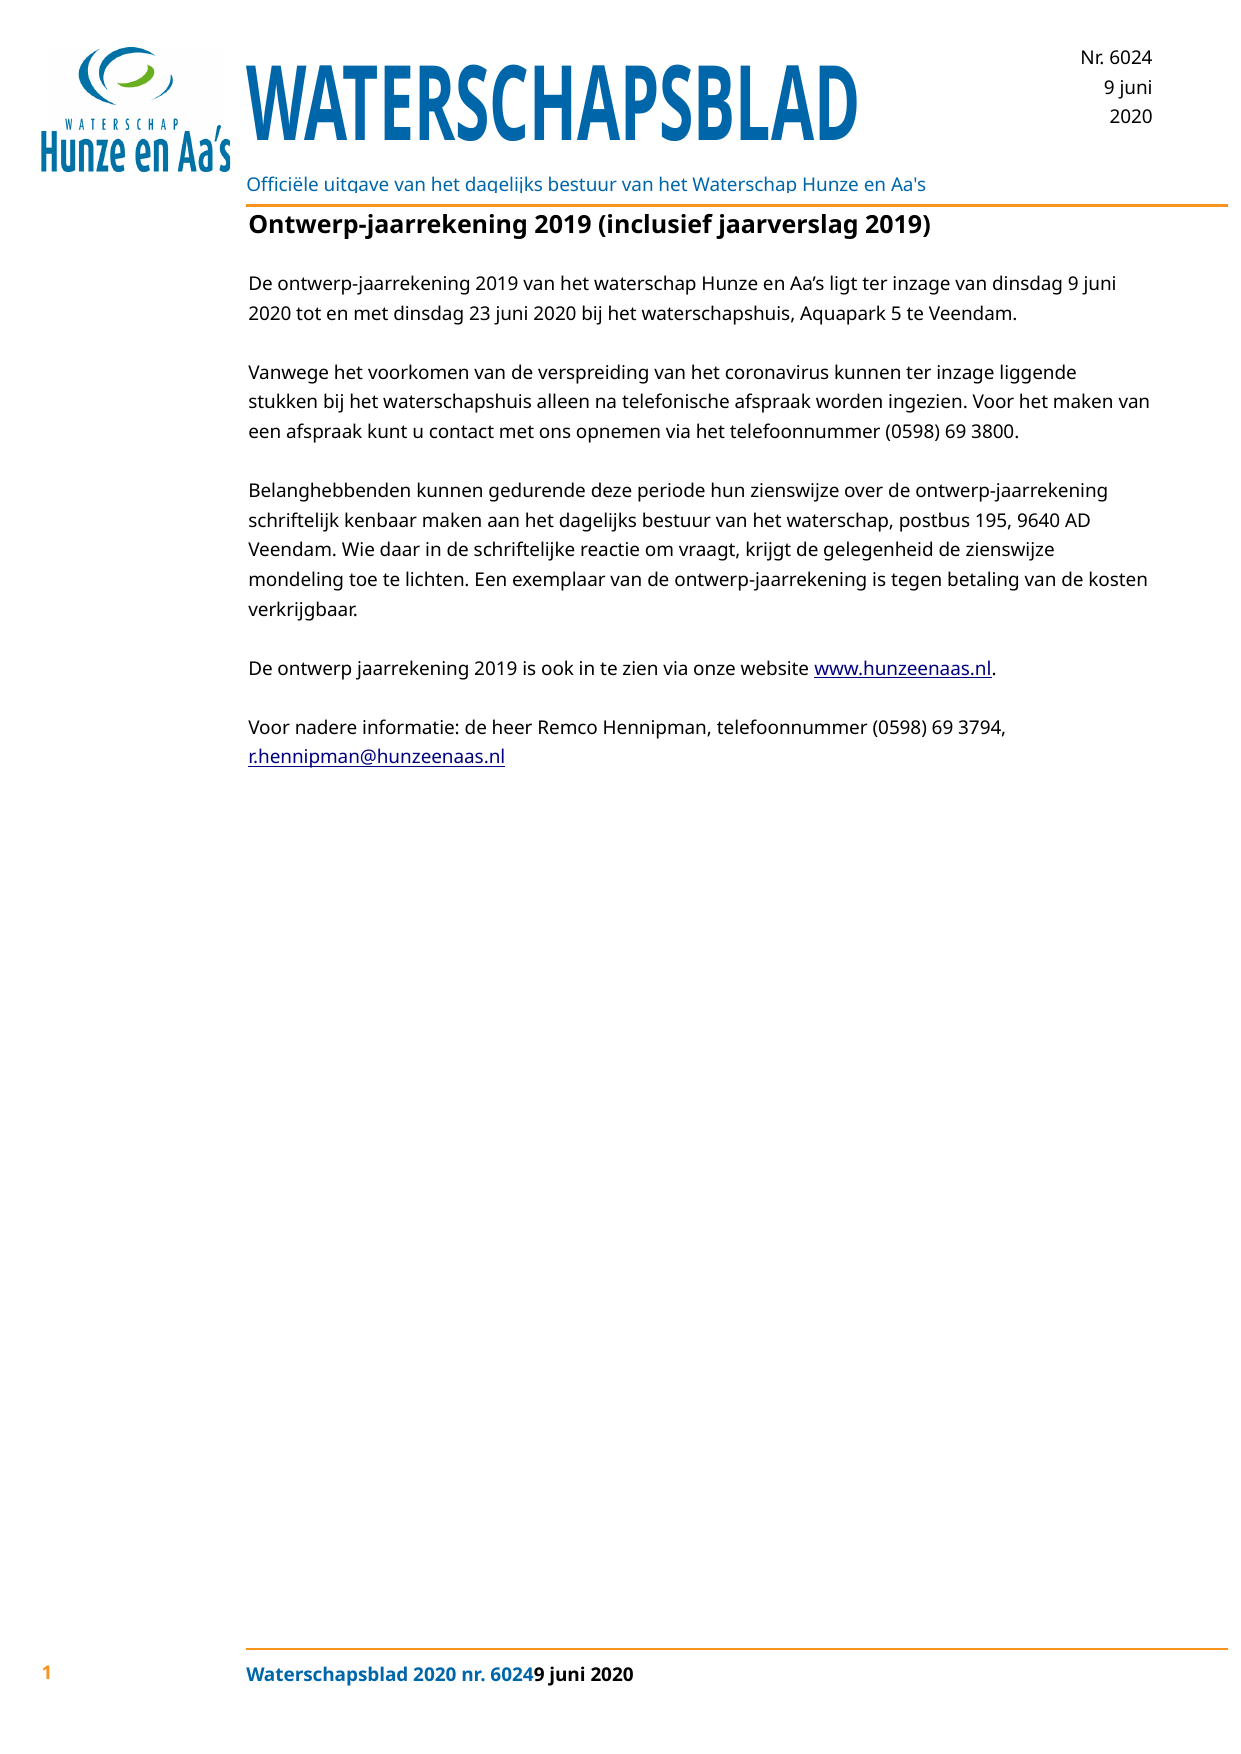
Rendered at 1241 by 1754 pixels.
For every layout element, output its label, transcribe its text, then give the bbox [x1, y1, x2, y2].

picture [41, 47, 231, 172]
text Belanghebbenden kunnen gedurende deze periode hun zienswijze over de ontwerp-jaarrekening schriftelijk kenbaar maken aan het dagelijks bestuur van het waterschap, postbus 195, 9640 AD Veendam. Wie daar in de schriftelijke reactie om vraagt, krijgt de gelegenheid de zienswijze mondeling toe te lichten. Een exemplaar van de ontwerp-jaarrekening is tegen betaling van de kosten verkrijgbaar. [248, 477, 1152, 621]
picture [183, 163, 191, 172]
text De ontwerp-jaarrekening 2019 van het waterschap Hunze en Aa’s ligt ter inzage van dinsdag 9 juni 2020 tot en met dinsdag 23 juni 2020 bij het waterschapshuis, Aquapark 5 te Veendam. [248, 270, 1152, 326]
text Ontwerp-jaarrekening 2019 (inclusief jaarverslag 2019) [248, 207, 1152, 241]
text Vanwege het voorkomen van de verspreiding van het coronavirus kunnen ter inzage liggende stukken bij het waterschapshuis alleen na telefonische afspraak worden ingezien. Voor het maken van een afspraak kunt u contact met ons opnemen via het telefoonnummer (0598) 69 3800. [248, 359, 1152, 444]
picture [47, 154, 51, 172]
text Voor nadere informatie: de heer Remco Hennipman, telefoonnummer (0598) 69 3794, r.hennipman@hunzeenaas.nl [248, 714, 1152, 769]
picture [226, 145, 231, 156]
text De ontwerp jaarrekening 2019 is ook in te zien via onze website www.hunzeenaas.nl. [248, 655, 1152, 681]
